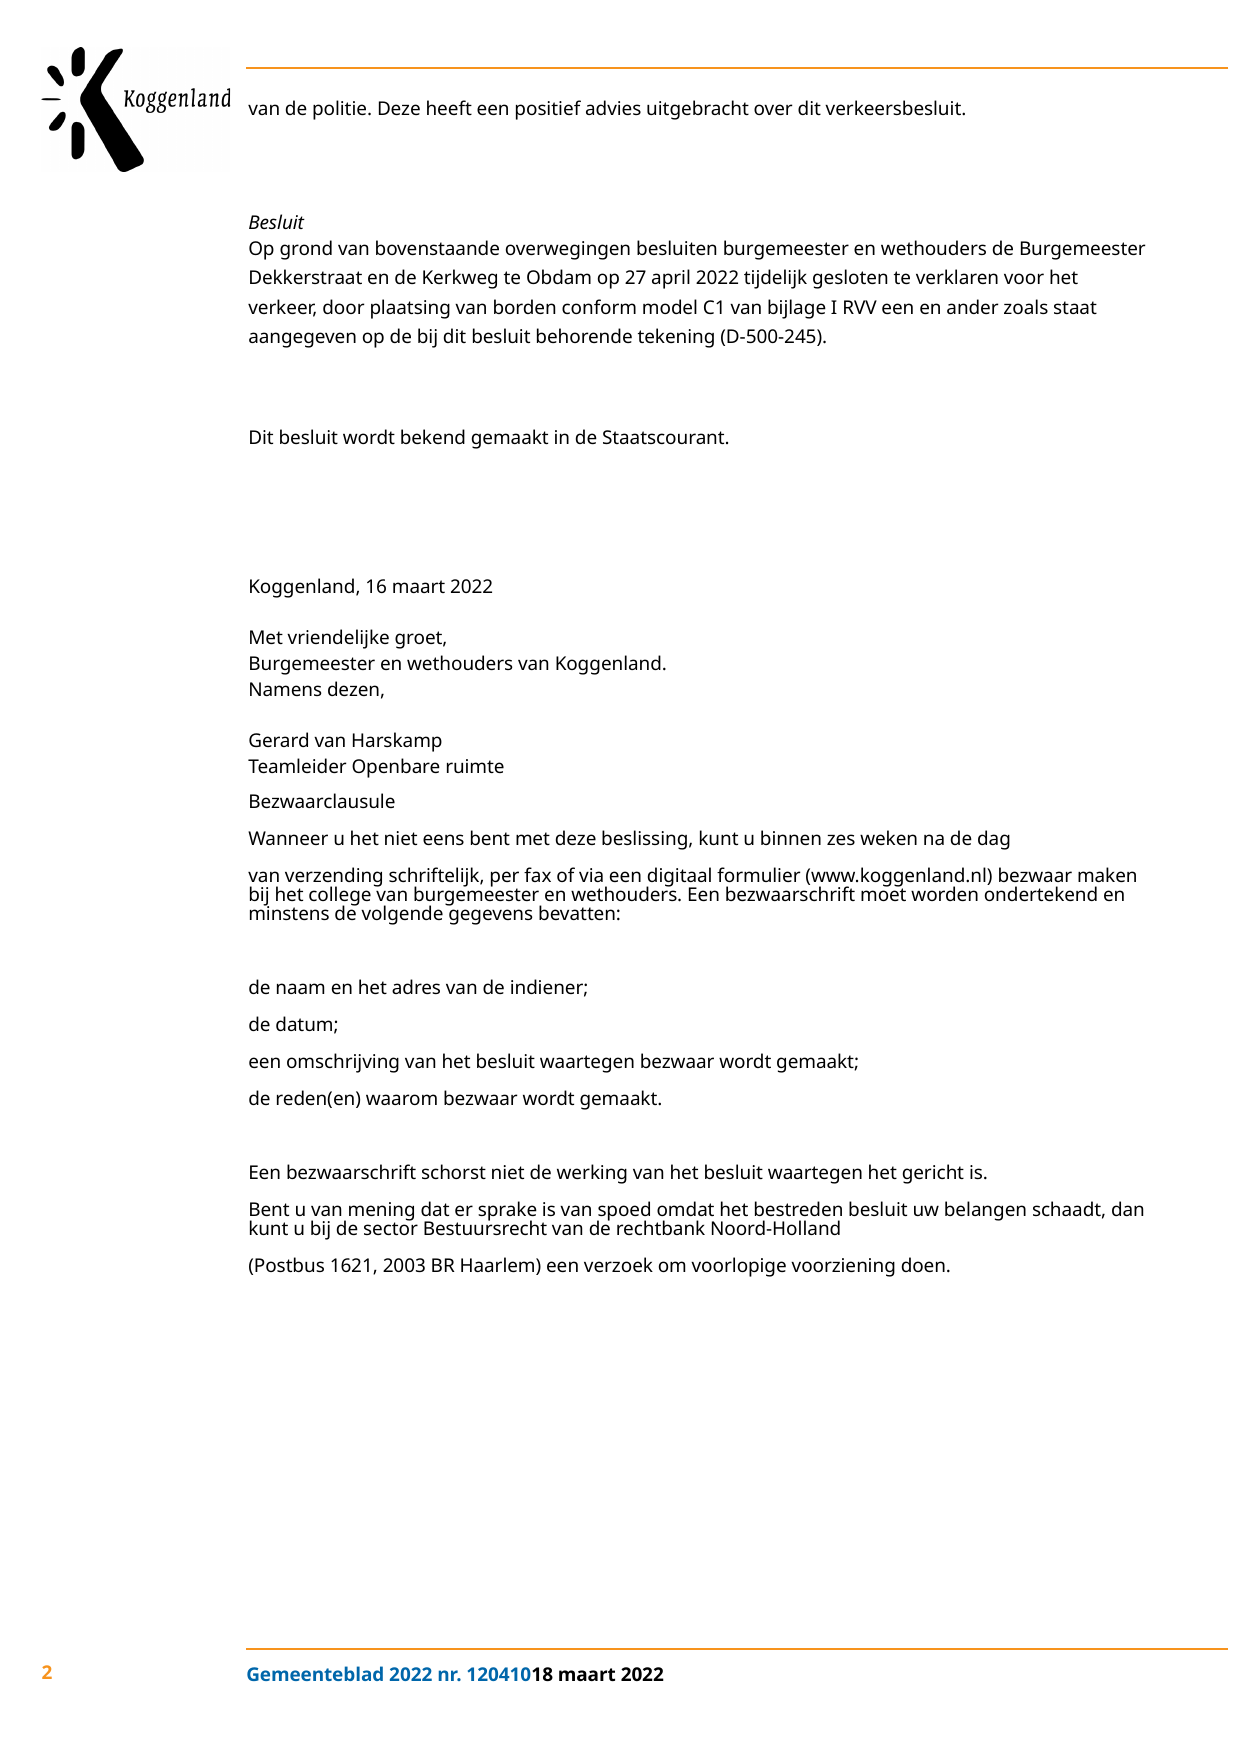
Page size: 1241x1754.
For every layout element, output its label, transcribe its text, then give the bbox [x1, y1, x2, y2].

text Gerard van Harskamp [248, 727, 1152, 753]
text van verzending schriftelijk, per fax of via een digitaal formulier (www.koggenland.nl) bezwaar maken bij het college van burgemeester en wethouders. Een bezwaarschrift moet worden ondertekend en minstens de volgende gegevens bevatten: [248, 867, 1152, 924]
text Wanneer u het niet eens bent met deze beslissing, kunt u binnen zes weken na de dag [248, 829, 1152, 849]
text Op grond van bovenstaande overwegingen besluiten burgemeester en wethouders de Burgemeester Dekkerstraat en de Kerkweg te Obdam op 27 april 2022 tijdelijk gesloten te verklaren voor het verkeer, door plaatsing van borden conform model C1 van bijlage I RVV een en ander zoals staat aangegeven op de bij dit besluit behorende tekening (D-500-245). [248, 235, 1152, 349]
text van de politie. Deze heeft een positief advies uitgebracht over dit verkeersbesluit. [248, 95, 1152, 121]
text Besluit [248, 209, 1152, 235]
text (Postbus 1621, 2003 BR Haarlem) een verzoek om voorlopige voorziening doen. [248, 1257, 1152, 1276]
text Een bezwaarschrift schorst niet de werking van het besluit waartegen het gericht is. [248, 1164, 1152, 1183]
text Bezwaarclausule [248, 793, 1152, 812]
text Dit besluit wordt bekend gemaakt in de Staatscourant. [248, 424, 1152, 450]
text Namens dezen, [248, 676, 1152, 702]
text een omschrijving van het besluit waartegen bezwaar wordt gemaakt; [248, 1053, 1152, 1072]
text de naam en het adres van de indiener; [248, 979, 1152, 998]
text Burgemeester en wethouders van Koggenland. [248, 650, 1152, 676]
text de datum; [248, 1016, 1152, 1035]
text de reden(en) waarom bezwaar wordt gemaakt. [248, 1090, 1152, 1109]
text Koggenland, 16 maart 2022 [248, 573, 1152, 599]
text Teamleider Openbare ruimte [248, 753, 1152, 779]
text Bent u van mening dat er sprake is van spoed omdat het bestreden besluit uw belangen schaadt, dan kunt u bij de sector Bestuursrecht van de rechtbank Noord-Holland [248, 1201, 1152, 1239]
text Met vriendelijke groet, [248, 624, 1152, 650]
picture [41, 47, 231, 172]
